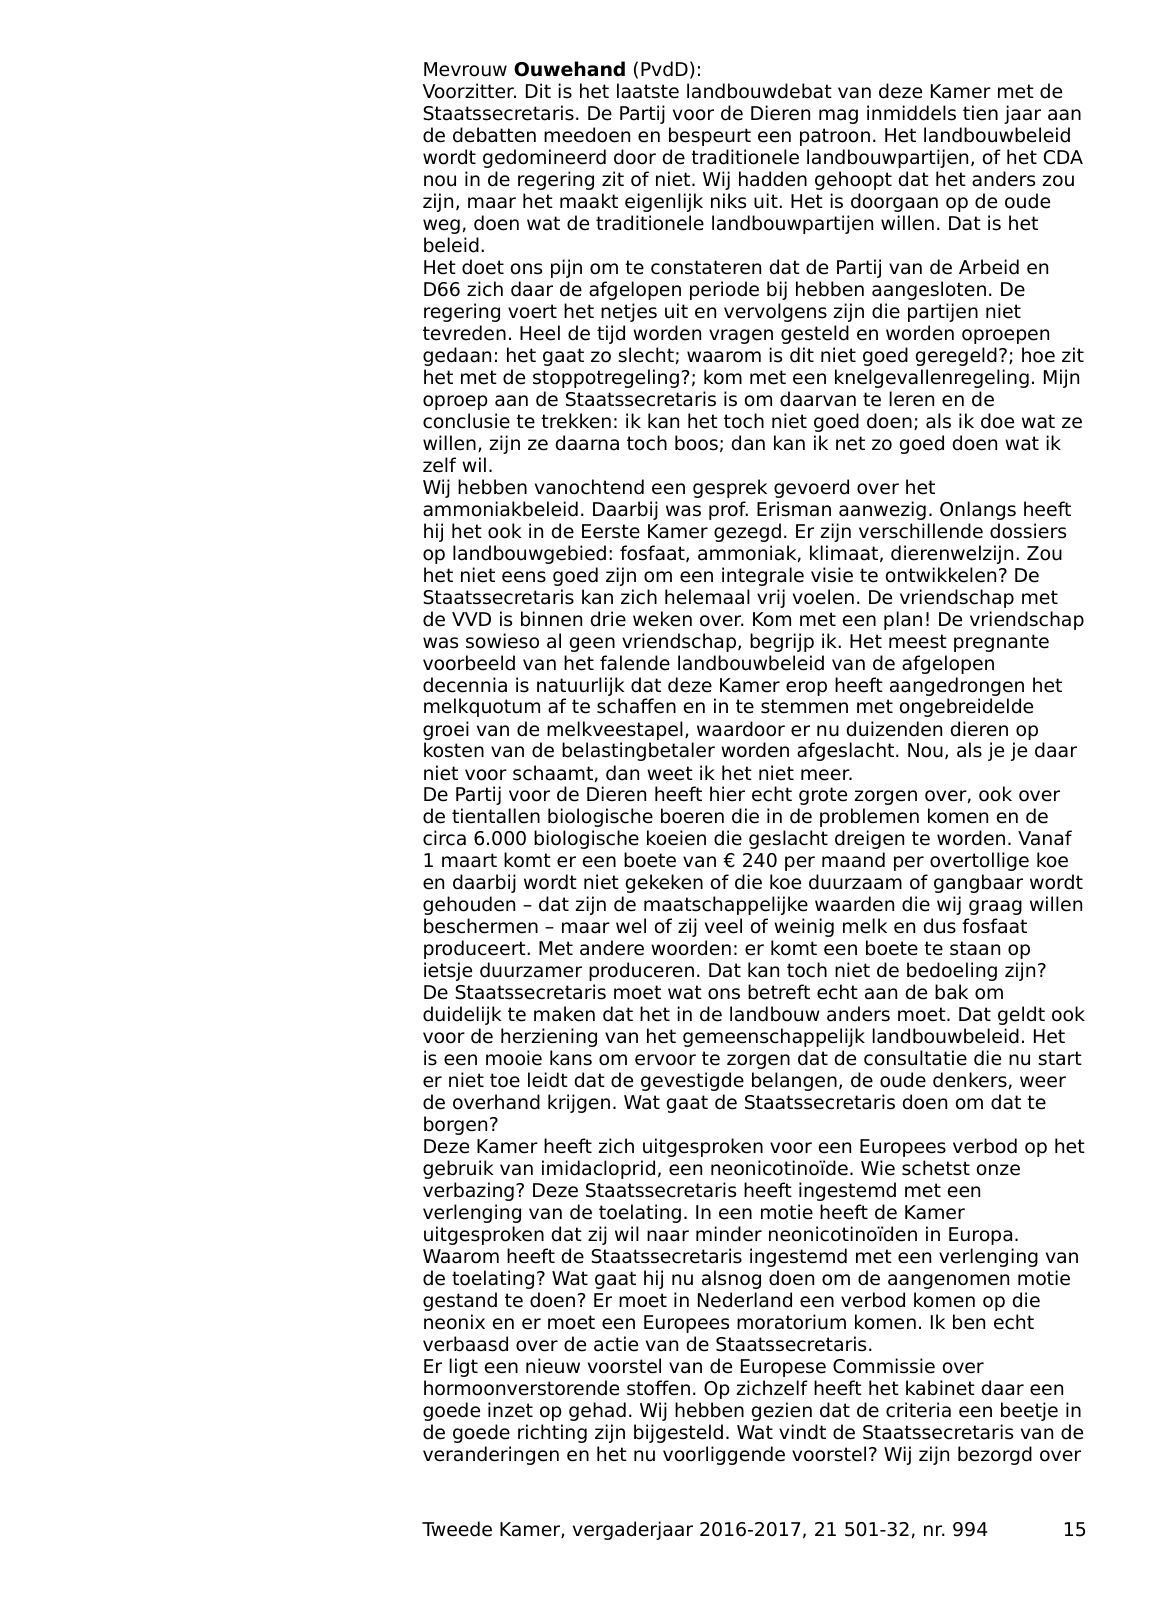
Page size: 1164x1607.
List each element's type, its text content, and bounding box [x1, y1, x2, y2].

text De Staatssecretaris moet wat ons betreft echt aan de bak om duidelijk te maken dat het in de landbouw anders moet. Dat geldt ook voor de herziening van het gemeenschappelijk landbouwbeleid. Het is een mooie kans om ervoor te zorgen dat de consultatie die nu start er niet toe leidt dat de gevestigde belangen, de oude denkers, weer de overhand krijgen. Wat gaat de Staatssecretaris doen om dat te borgen? [422, 982, 1087, 1136]
text Voorzitter. Dit is het laatste landbouwdebat van deze Kamer met de Staatssecretaris. De Partij voor de Dieren mag inmiddels tien jaar aan de debatten meedoen en bespeurt een patroon. Het landbouwbeleid wordt gedomineerd door de traditionele landbouwpartijen, of het CDA nou in de regering zit of niet. Wij hadden gehoopt dat het anders zou zijn, maar het maakt eigenlijk niks uit. Het is doorgaan op de oude weg, doen wat de traditionele landbouwpartijen willen. Dat is het beleid. [422, 81, 1087, 257]
text De Partij voor de Dieren heeft hier echt grote zorgen over, ook over de tientallen biologische boeren die in de problemen komen en de circa 6.000 biologische koeien die geslacht dreigen te worden. Vanaf 1 maart komt er een boete van € 240 per maand per overtollige koe en daarbij wordt niet gekeken of die koe duurzaam of gangbaar wordt gehouden – dat zijn de maatschappelijke waarden die wij graag willen beschermen – maar wel of zij veel of weinig melk en dus fosfaat produceert. Met andere woorden: er komt een boete te staan op ietsje duurzamer produceren. Dat kan toch niet de bedoeling zijn? [422, 784, 1087, 982]
text Wij hebben vanochtend een gesprek gevoerd over het ammoniakbeleid. Daarbij was prof. Erisman aanwezig. Onlangs heeft hij het ook in de Eerste Kamer gezegd. Er zijn verschillende dossiers op landbouwgebied: fosfaat, ammoniak, klimaat, dierenwelzijn. Zou het niet eens goed zijn om een integrale visie te ontwikkelen? De Staatssecretaris kan zich helemaal vrij voelen. De vriendschap met de VVD is binnen drie weken over. Kom met een plan! De vriendschap was sowieso al geen vriendschap, begrijp ik. Het meest pregnante voorbeeld van het falende landbouwbeleid van de afgelopen decennia is natuurlijk dat deze Kamer erop heeft aangedrongen het melkquotum af te schaffen en in te stemmen met ongebreidelde groei van de melkveestapel, waardoor er nu duizenden dieren op kosten van de belastingbetaler worden afgeslacht. Nou, als je je daar niet voor schaamt, dan weet ik het niet meer. [422, 477, 1087, 784]
text Er ligt een nieuw voorstel van de Europese Commissie over hormoonverstorende stoffen. Op zichzelf heeft het kabinet daar een goede inzet op gehad. Wij hebben gezien dat de criteria een beetje in de goede richting zijn bijgesteld. Wat vindt de Staatssecretaris van de veranderingen en het nu voorliggende voorstel? Wij zijn bezorgd over [422, 1356, 1087, 1466]
text Deze Kamer heeft zich uitgesproken voor een Europees verbod op het gebruik van imidacloprid, een neonicotinoïde. Wie schetst onze verbazing? Deze Staatssecretaris heeft ingestemd met een verlenging van de toelating. In een motie heeft de Kamer uitgesproken dat zij wil naar minder neonicotinoïden in Europa. Waarom heeft de Staatssecretaris ingestemd met een verlenging van de toelating? Wat gaat hij nu alsnog doen om de aangenomen motie gestand te doen? Er moet in Nederland een verbod komen op die neonix en er moet een Europees moratorium komen. Ik ben echt verbaasd over de actie van de Staatssecretaris. [422, 1136, 1087, 1356]
text Het doet ons pijn om te constateren dat de Partij van de Arbeid en D66 zich daar de afgelopen periode bij hebben aangesloten. De regering voert het netjes uit en vervolgens zijn die partijen niet tevreden. Heel de tijd worden vragen gesteld en worden oproepen gedaan: het gaat zo slecht; waarom is dit niet goed geregeld?; hoe zit het met de stoppotregeling?; kom met een knelgevallenregeling. Mijn oproep aan de Staatssecretaris is om daarvan te leren en de conclusie te trekken: ik kan het toch niet goed doen; als ik doe wat ze willen, zijn ze daarna toch boos; dan kan ik net zo goed doen wat ik zelf wil. [422, 257, 1087, 477]
text Mevrouw Ouwehand (PvdD): [422, 59, 1087, 81]
